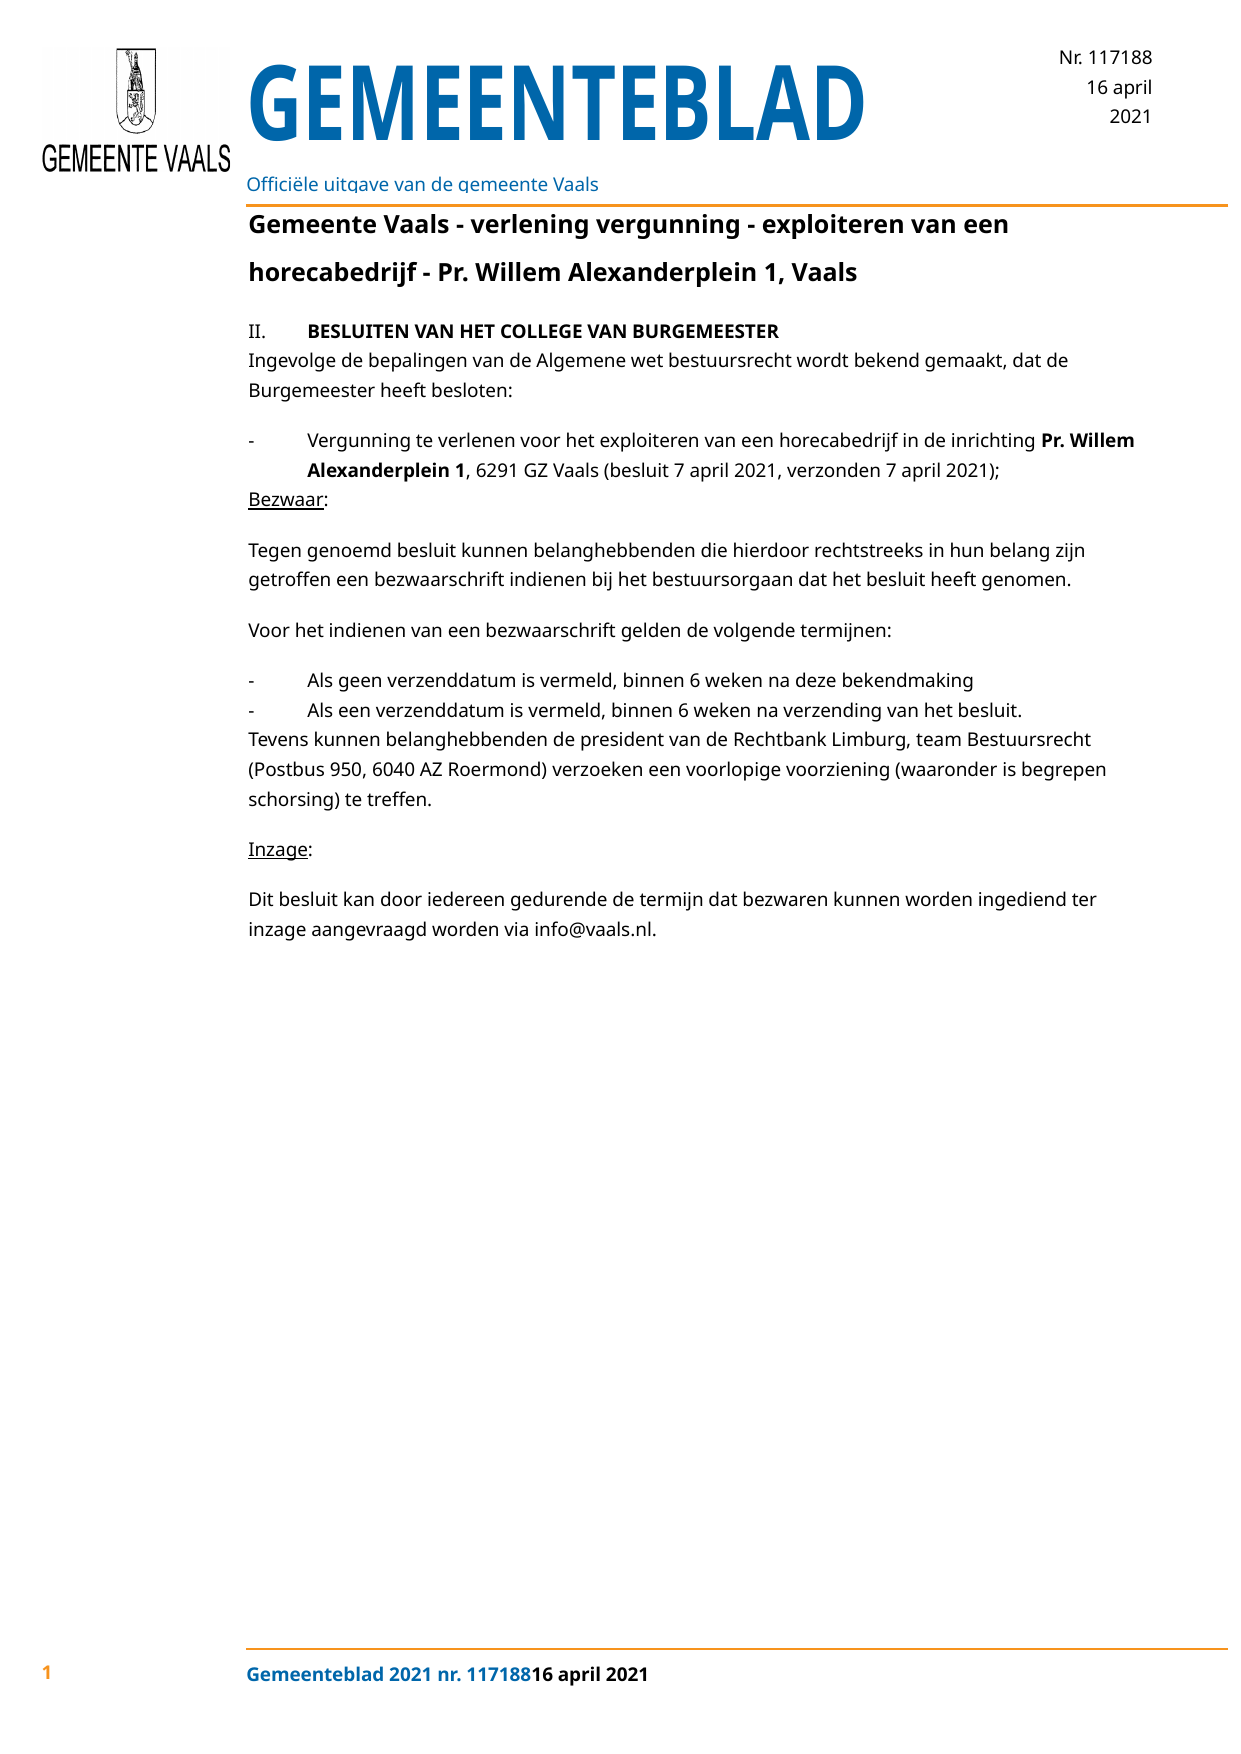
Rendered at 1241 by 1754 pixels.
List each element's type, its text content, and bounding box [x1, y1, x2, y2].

list BESLUITEN VAN HET COLLEGE VAN BURGEMEESTER [248, 318, 1152, 344]
text Tegen genoemd besluit kunnen belanghebbenden die hierdoor rechtstreeks in hun belang zijn getroffen een bezwaarschrift indienen bij het bestuursorgaan dat het besluit heeft genomen. [248, 537, 1152, 592]
text Gemeente Vaals - verlening vergunning - exploiteren van een horecabedrijf - Pr. Willem Alexanderplein 1, Vaals [248, 207, 1152, 288]
list Als een verzenddatum is vermeld, binnen 6 weken na verzending van het besluit. [248, 697, 1152, 723]
text Dit besluit kan door iedereen gedurende de termijn dat bezwaren kunnen worden ingediend ter inzage aangevraagd worden via info@vaals.nl. [248, 887, 1152, 942]
list Als geen verzenddatum is vermeld, binnen 6 weken na deze bekendmaking [248, 667, 1152, 693]
text Inzage: [248, 836, 1152, 862]
text Voor het indienen van een bezwaarschrift gelden de volgende termijnen: [248, 617, 1152, 643]
text Ingevolge de bepalingen van de Algemene wet bestuursrecht wordt bekend gemaakt, dat de Burgemeester heeft besloten: [248, 347, 1152, 403]
picture [41, 47, 231, 172]
list Vergunning te verlenen voor het exploiteren van een horecabedrijf in de inrichting Pr. Willem Alexanderplein 1, 6291 GZ Vaals (besluit 7 april 2021, verzonden 7 april 2021); [248, 427, 1152, 483]
text Tevens kunnen belanghebbenden de president van de Rechtbank Limburg, team Bestuursrecht (Postbus 950, 6040 AZ Roermond) verzoeken een voorlopige voorziening (waaronder is begrepen schorsing) te treffen. [248, 727, 1152, 812]
text Bezwaar: [248, 487, 1152, 512]
